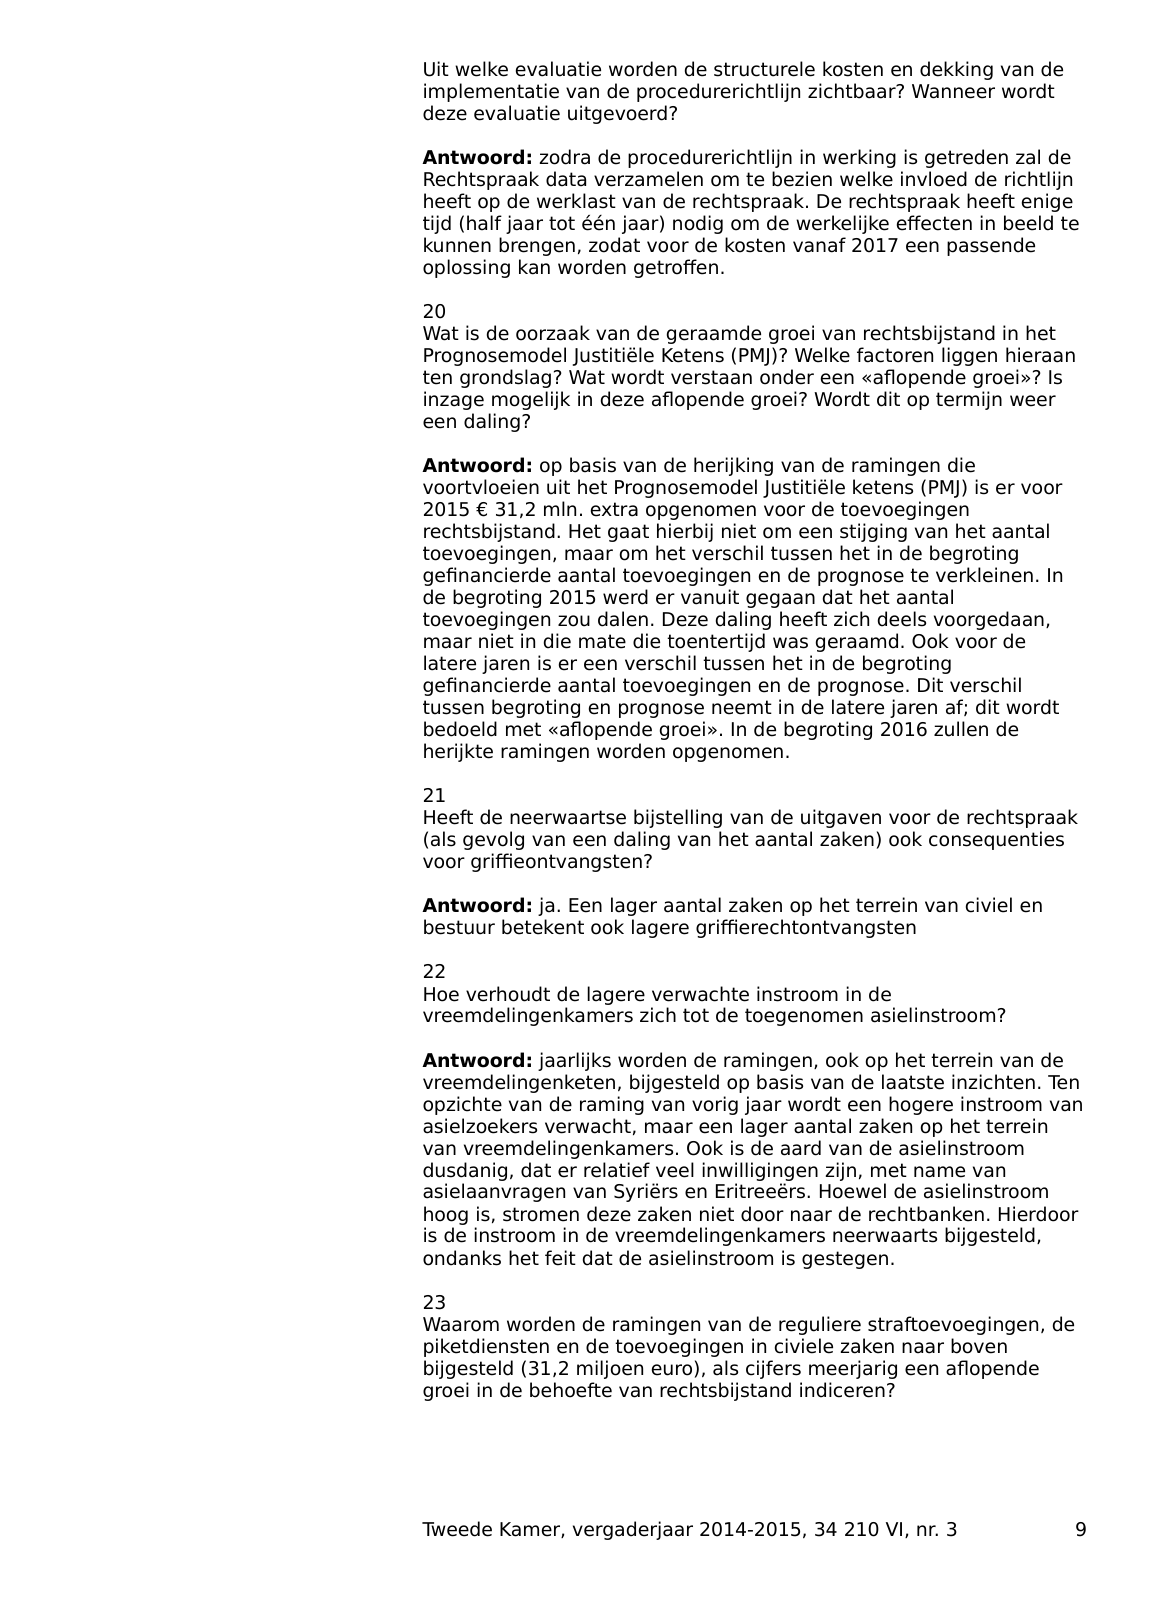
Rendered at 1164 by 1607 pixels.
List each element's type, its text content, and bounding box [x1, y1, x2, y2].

text Antwoord: jaarlijks worden de ramingen, ook op het terrein van de vreemdelingenketen, bijgesteld op basis van de laatste inzichten. Ten opzichte van de raming van vorig jaar wordt een hogere instroom van asielzoekers verwacht, maar een lager aantal zaken op het terrein van vreemdelingenkamers. Ook is de aard van de asielinstroom dusdanig, dat er relatief veel inwilligingen zijn, met name van asielaanvragen van Syriërs en Eritreeërs. Hoewel de asielinstroom hoog is, stromen deze zaken niet door naar de rechtbanken. Hierdoor is de instroom in de vreemdelingenkamers neerwaarts bijgesteld, ondanks het feit dat de asielinstroom is gestegen. [422, 1049, 1087, 1269]
text Waarom worden de ramingen van de reguliere straftoevoegingen, de piketdiensten en de toevoegingen in civiele zaken naar boven bijgesteld (31,2 miljoen euro), als cijfers meerjarig een aflopende groei in de behoefte van rechtsbijstand indiceren? [422, 1313, 1087, 1401]
text 21 [422, 785, 1087, 807]
text Heeft de neerwaartse bijstelling van de uitgaven voor de rechtspraak (als gevolg van een daling van het aantal zaken) ook consequenties voor griffieontvangsten? [422, 807, 1087, 873]
text Antwoord: zodra de procedurerichtlijn in werking is getreden zal de Rechtspraak data verzamelen om te bezien welke invloed de richtlijn heeft op de werklast van de rechtspraak. De rechtspraak heeft enige tijd (half jaar tot één jaar) nodig om de werkelijke effecten in beeld te kunnen brengen, zodat voor de kosten vanaf 2017 een passende oplossing kan worden getroffen. [422, 147, 1087, 279]
text Antwoord: op basis van de herijking van de ramingen die voortvloeien uit het Prognosemodel Justitiële ketens (PMJ) is er voor 2015 € 31,2 mln. extra opgenomen voor de toevoegingen rechtsbijstand. Het gaat hierbij niet om een stijging van het aantal toevoegingen, maar om het verschil tussen het in de begroting gefinancierde aantal toevoegingen en de prognose te verkleinen. In de begroting 2015 werd er vanuit gegaan dat het aantal toevoegingen zou dalen. Deze daling heeft zich deels voorgedaan, maar niet in die mate die toentertijd was geraamd. Ook voor de latere jaren is er een verschil tussen het in de begroting gefinancierde aantal toevoegingen en de prognose. Dit verschil tussen begroting en prognose neemt in de latere jaren af; dit wordt bedoeld met «aflopende groei». In de begroting 2016 zullen de herijkte ramingen worden opgenomen. [422, 455, 1087, 763]
text 23 [422, 1292, 1087, 1313]
text 20 [422, 301, 1087, 323]
text Antwoord: ja. Een lager aantal zaken op het terrein van civiel en bestuur betekent ook lagere griffierechtontvangsten [422, 895, 1087, 939]
text 22 [422, 961, 1087, 983]
text Wat is de oorzaak van de geraamde groei van rechtsbijstand in het Prognosemodel Justitiële Ketens (PMJ)? Welke factoren liggen hieraan ten grondslag? Wat wordt verstaan onder een «aflopende groei»? Is inzage mogelijk in deze aflopende groei? Wordt dit op termijn weer een daling? [422, 323, 1087, 433]
text Hoe verhoudt de lagere verwachte instroom in de vreemdelingenkamers zich tot de toegenomen asielinstroom? [422, 983, 1087, 1027]
text Uit welke evaluatie worden de structurele kosten en dekking van de implementatie van de procedurerichtlijn zichtbaar? Wanneer wordt deze evaluatie uitgevoerd? [422, 59, 1087, 125]
